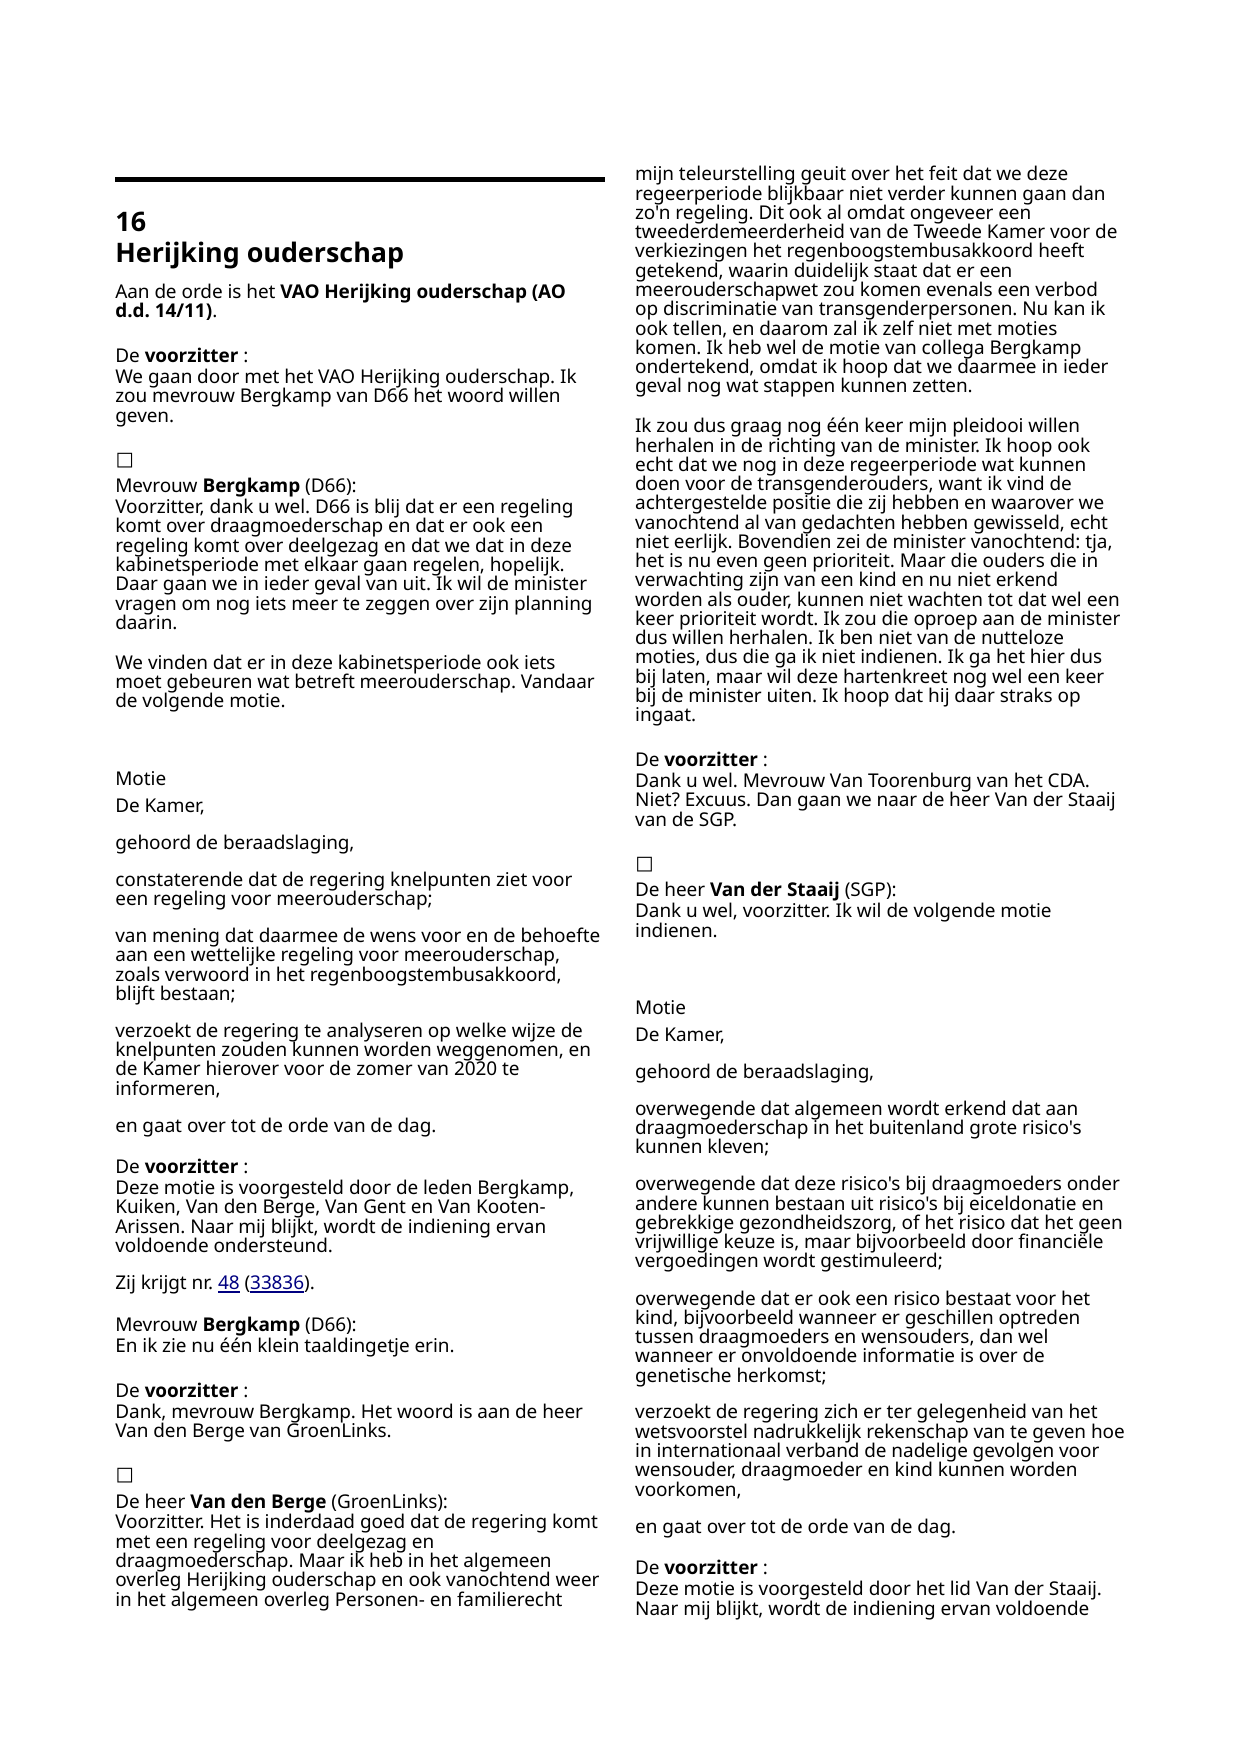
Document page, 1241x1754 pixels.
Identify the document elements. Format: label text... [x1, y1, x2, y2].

text Ik zou dus graag nog één keer mijn pleidooi willen herhalen in de richting van de minister. Ik hoop ook echt dat we nog in deze regeerperiode wat kunnen doen voor de transgenderouders, want ik vind de achtergestelde positie die zij hebben en waarover we vanochtend al van gedachten hebben gewisseld, echt niet eerlijk. Bovendien zei de minister vanochtend: tja, het is nu even geen prioriteit. Maar die ouders die in verwachting zijn van een kind en nu niet erkend worden als ouder, kunnen niet wachten tot dat wel een keer prioriteit wordt. Ik zou die oproep aan de minister dus willen herhalen. Ik ben niet van de nutteloze moties, dus die ga ik niet indienen. Ik ga het hier dus bij laten, maar wil deze hartenkreet nog wel een keer bij de minister uiten. Ik hoop dat hij daar straks op ingaat. [635, 417, 1125, 726]
text overwegende dat algemeen wordt erkend dat aan draagmoederschap in het buitenland grote risico's kunnen kleven; [635, 1100, 1125, 1158]
text De Kamer, [635, 1026, 1125, 1045]
text Herijking ouderschap [115, 239, 605, 283]
text overwegende dat deze risico's bij draagmoeders onder andere kunnen bestaan uit risico's bij eiceldonatie en gebrekkige gezondheidszorg, of het risico dat het geen vrijwillige keuze is, maar bijvoorbeeld door financiële vergoedingen wordt gestimuleerd; [635, 1175, 1125, 1272]
text overwegende dat er ook een risico bestaat voor het kind, bijvoorbeeld wanneer er geschillen optreden tussen draagmoeders en wensouders, dan wel wanneer er onvoldoende informatie is over de genetische herkomst; [635, 1289, 1125, 1386]
text De voorzitter : [115, 342, 605, 368]
text gehoord de beraadslaging, [635, 1063, 1125, 1082]
text Voorzitter. Het is inderdaad goed dat de regering komt met een regeling voor deelgezag en draagmoederschap. Maar ik heb in het algemeen overleg Herijking ouderschap en ook vanochtend weer in het algemeen overleg Personen- en familierecht [115, 1513, 605, 1610]
text Mevrouw Bergkamp (D66): [115, 472, 605, 498]
text ⬜ [635, 851, 1125, 877]
text Dank u wel, voorzitter. Ik wil de volgende motie indienen. [635, 902, 1125, 941]
text Voorzitter, dank u wel. D66 is blij dat er een regeling komt over draagmoederschap en dat er ook een regeling komt over deelgezag en dat we dat in deze kabinetsperiode met elkaar gaan regelen, hopelijk. Daar gaan we in ieder geval van uit. Ik wil de minister vragen om nog iets meer te zeggen over zijn planning daarin. [115, 498, 605, 633]
text 16 [115, 203, 605, 239]
text De voorzitter : [635, 1554, 1125, 1580]
text Aan de orde is het VAO Herijking ouderschap (AO d.d. 14/11). [115, 283, 605, 322]
text We vinden dat er in deze kabinetsperiode ook iets moet gebeuren wat betreft meerouderschap. Vandaar de volgende motie. [115, 654, 605, 712]
text De Kamer, [115, 797, 605, 816]
text En ik zie nu één klein taaldingetje erin. [115, 1337, 605, 1356]
text Mevrouw Bergkamp (D66): [115, 1311, 605, 1337]
text De voorzitter : [115, 1377, 605, 1403]
text gehoord de beraadslaging, [115, 834, 605, 853]
text Dank u wel. Mevrouw Van Toorenburg van het CDA. Niet? Excuus. Dan gaan we naar de heer Van der Staaij van de SGP. [635, 772, 1125, 830]
text Dank, mevrouw Bergkamp. Het woord is aan de heer Van den Berge van GroenLinks. [115, 1403, 605, 1441]
text We gaan door met het VAO Herijking ouderschap. Ik zou mevrouw Bergkamp van D66 het woord willen geven. [115, 368, 605, 426]
text Deze motie is voorgesteld door de leden Bergkamp, Kuiken, Van den Berge, Van Gent en Van Kooten-Arissen. Naar mij blijkt, wordt de indiening ervan voldoende ondersteund. [115, 1179, 605, 1256]
text mijn teleurstelling geuit over het feit dat we deze regeerperiode blijkbaar niet verder kunnen gaan dan zo'n regeling. Dit ook al omdat ongeveer een tweederdemeerderheid van de Tweede Kamer voor de verkiezingen het regenboogstembusakkoord heeft getekend, waarin duidelijk staat dat er een meerouderschapwet zou komen evenals een verbod op discriminatie van transgenderpersonen. Nu kan ik ook tellen, en daarom zal ik zelf niet met moties komen. Ik heb wel de motie van collega Bergkamp ondertekend, omdat ik hoop dat we daarmee in ieder geval nog wat stappen kunnen zetten. [635, 165, 1125, 397]
text verzoekt de regering zich er ter gelegenheid van het wetsvoorstel nadrukkelijk rekenschap van te geven hoe in internationaal verband de nadelige gevolgen voor wensouder, draagmoeder en kind kunnen worden voorkomen, [635, 1403, 1125, 1500]
text en gaat over tot de orde van de dag. [635, 1518, 1125, 1537]
text constaterende dat de regering knelpunten ziet voor een regeling voor meerouderschap; [115, 871, 605, 909]
text De heer Van der Staaij (SGP): [635, 877, 1125, 902]
text Motie [635, 994, 1125, 1020]
text Motie [115, 765, 605, 791]
text De voorzitter : [115, 1153, 605, 1179]
text van mening dat daarmee de wens voor en de behoefte aan een wettelijke regeling voor meerouderschap, zoals verwoord in het regenboogstembusakkoord, blijft bestaan; [115, 927, 605, 1004]
text Deze motie is voorgesteld door het lid Van der Staaij. Naar mij blijkt, wordt de indiening ervan voldoende [635, 1580, 1125, 1619]
text De voorzitter : [635, 746, 1125, 772]
text ⬜ [115, 1462, 605, 1488]
text De heer Van den Berge (GroenLinks): [115, 1488, 605, 1513]
text verzoekt de regering te analyseren op welke wijze de knelpunten zouden kunnen worden weggenomen, en de Kamer hierover voor de zomer van 2020 te informeren, [115, 1022, 605, 1099]
text ⬜ [115, 447, 605, 472]
text Zij krijgt nr. 48 (33836). [115, 1274, 605, 1293]
text en gaat over tot de orde van de dag. [115, 1117, 605, 1136]
